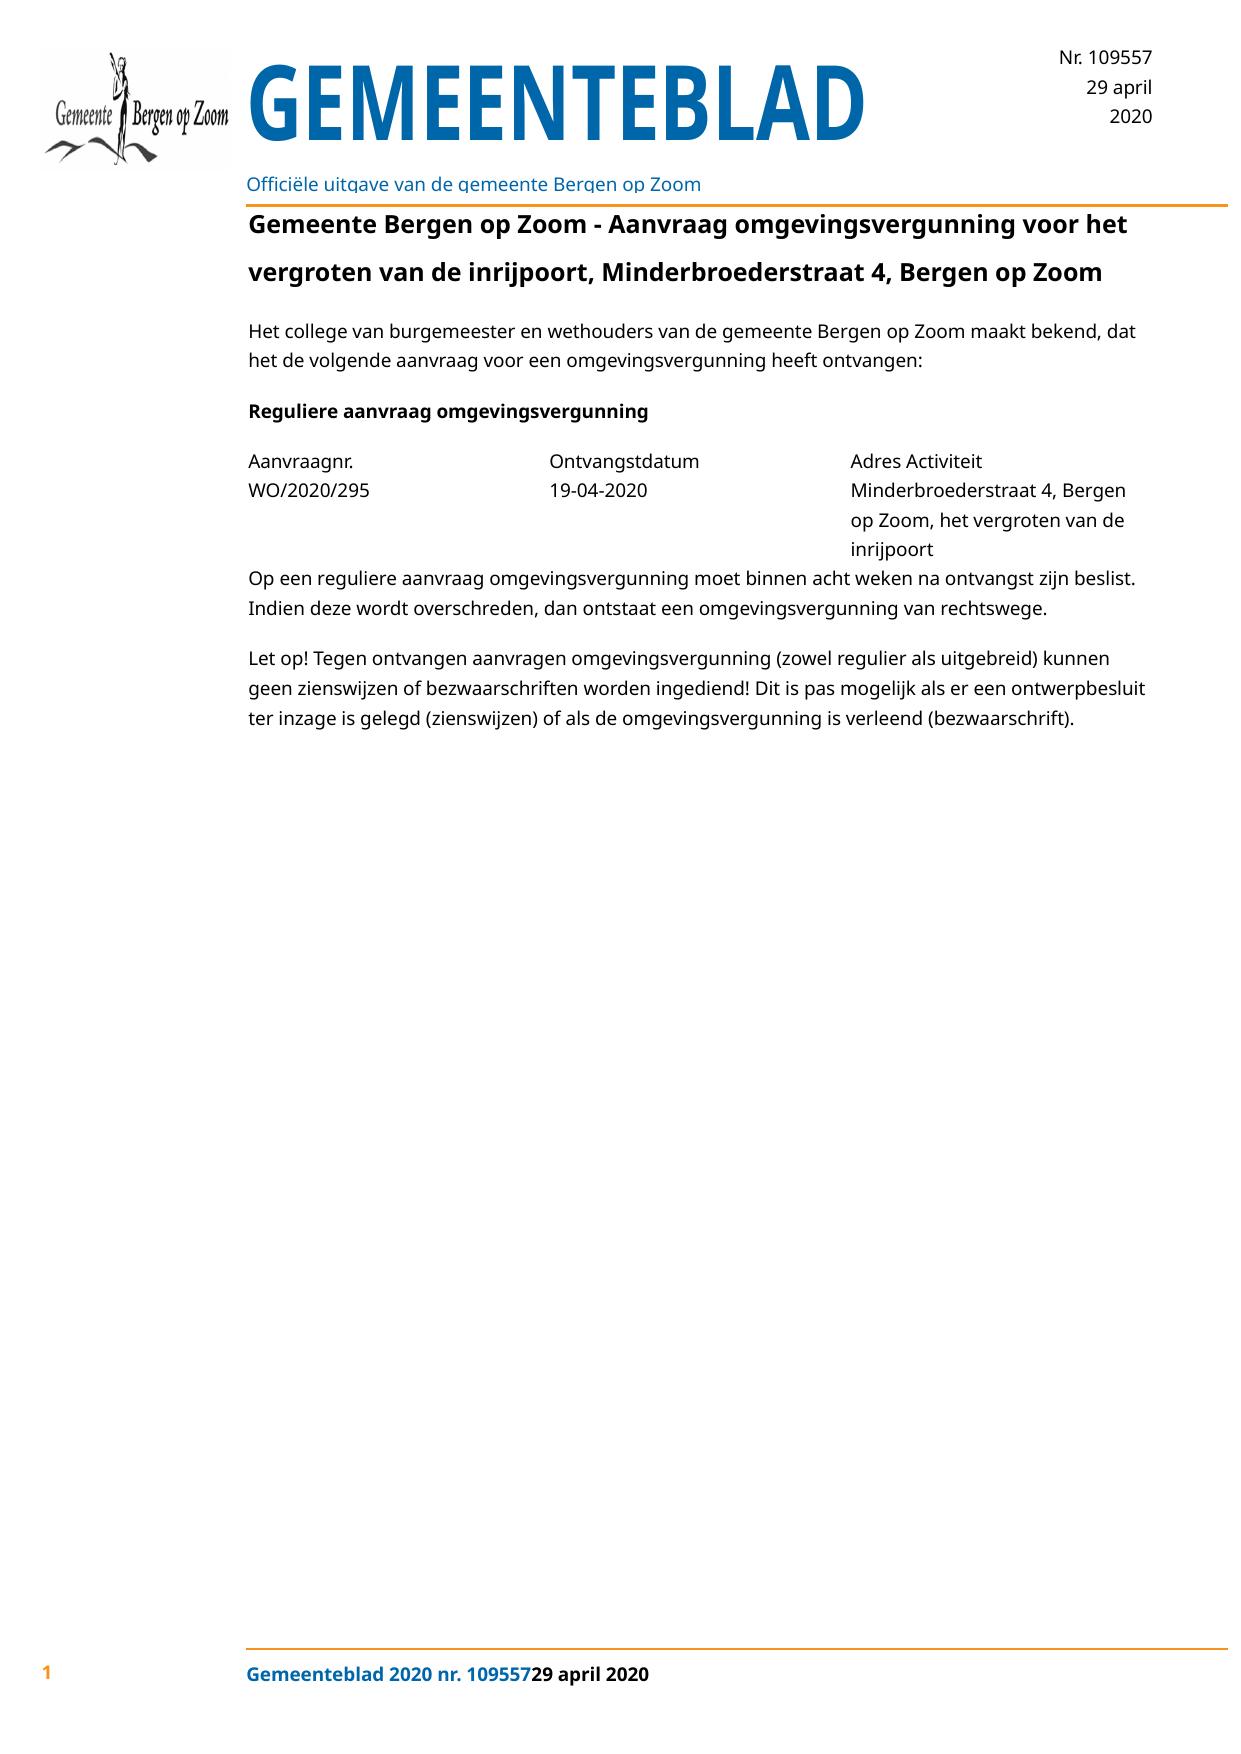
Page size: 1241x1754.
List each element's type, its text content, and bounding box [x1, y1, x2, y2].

table_header Ontvangstdatum [549, 449, 850, 474]
text Let op! Tegen ontvangen aanvragen omgevingsvergunning (zowel regulier als uitgebreid) kunnen geen zienswijzen of bezwaarschriften worden ingediend! Dit is pas mogelijk als er een ontwerpbesluit ter inzage is gelegd (zienswijzen) of als de omgevingsvergunning is verleend (bezwaarschrift). [248, 646, 1152, 731]
text Reguliere aanvraag omgevingsvergunning [248, 398, 1152, 424]
picture [41, 47, 231, 172]
text Het college van burgemeester en wethouders van de gemeente Bergen op Zoom maakt bekend, dat het de volgende aanvraag voor een omgevingsvergunning heeft ontvangen: [248, 318, 1152, 373]
table_header WO/2020/295 [248, 478, 549, 562]
table_header Aanvraagnr. [248, 449, 549, 474]
text Op een reguliere aanvraag omgevingsvergunning moet binnen acht weken na ontvangst zijn beslist. Indien deze wordt overschreden, dan ontstaat een omgevingsvergunning van rechtswege. [248, 566, 1152, 621]
table_header Minderbroederstraat 4, Bergen op Zoom, het vergroten van de inrijpoort [850, 478, 1152, 562]
table_header Adres Activiteit [850, 449, 1152, 474]
table_header 19-04-2020 [549, 478, 850, 562]
text Gemeente Bergen op Zoom - Aanvraag omgevingsvergunning voor het vergroten van de inrijpoort, Minderbroederstraat 4, Bergen op Zoom [248, 207, 1152, 288]
